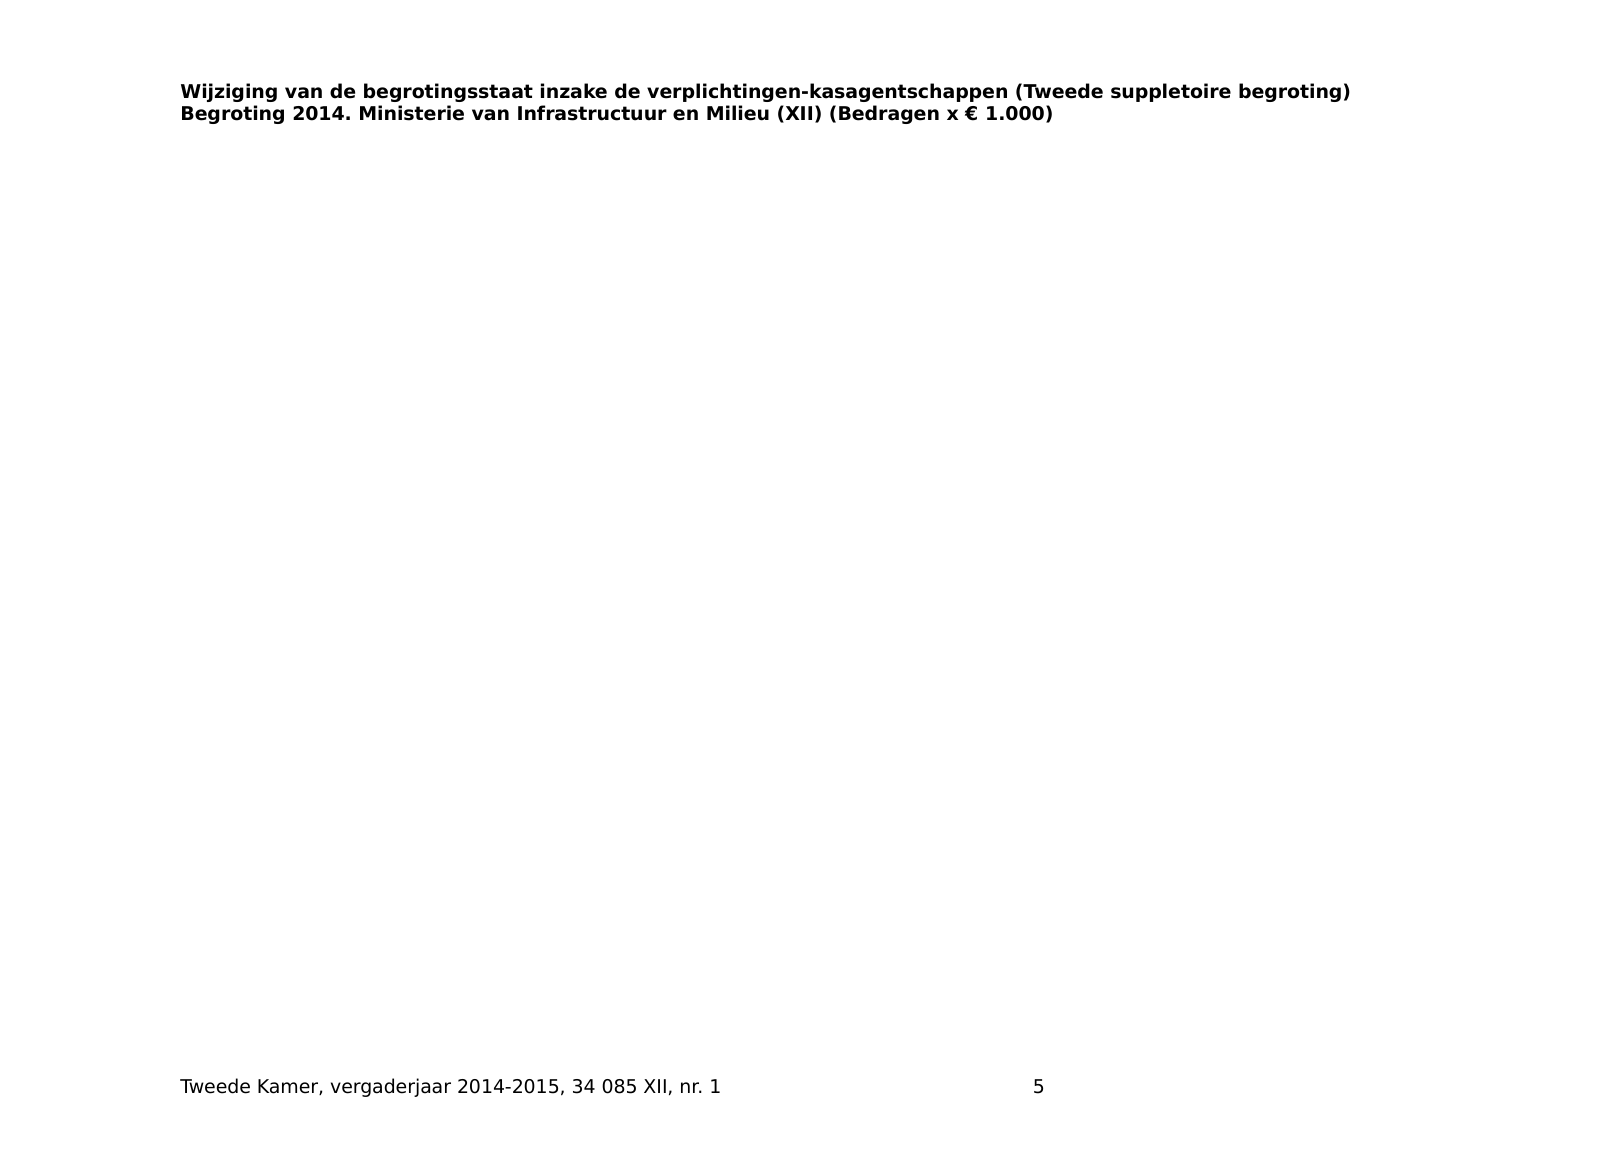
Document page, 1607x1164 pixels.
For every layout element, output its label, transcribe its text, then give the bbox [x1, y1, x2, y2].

text Begroting 2014. Ministerie van Infrastructuur en Milieu (XII) (Bedragen x € 1.000) [180, 103, 1529, 125]
text Wijziging van de begrotingsstaat inzake de verplichtingen-kasagentschappen (Tweede suppletoire begroting) [180, 81, 1529, 103]
